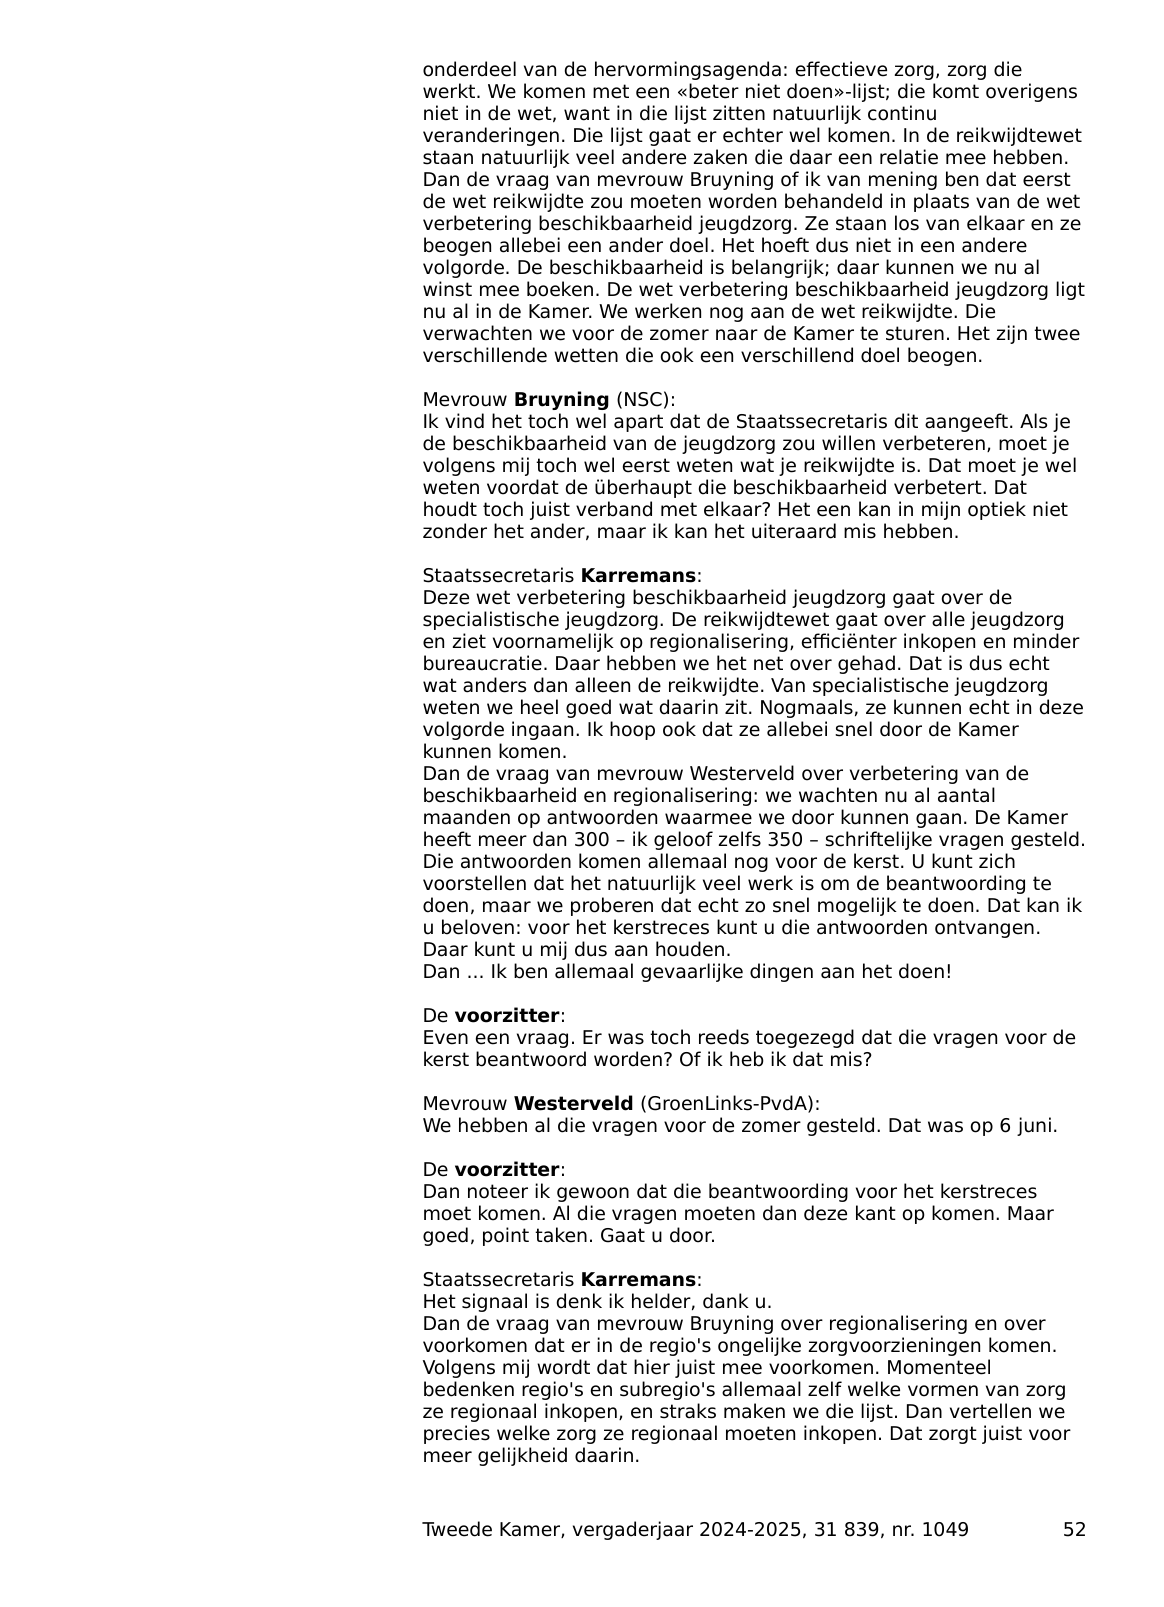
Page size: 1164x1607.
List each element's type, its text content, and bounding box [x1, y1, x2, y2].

text onderdeel van de hervormingsagenda: effectieve zorg, zorg die werkt. We komen met een «beter niet doen»-lijst; die komt overigens niet in de wet, want in die lijst zitten natuurlijk continu veranderingen. Die lijst gaat er echter wel komen. In de reikwijdtewet staan natuurlijk veel andere zaken die daar een relatie mee hebben. [422, 59, 1087, 169]
text Ik vind het toch wel apart dat de Staatssecretaris dit aangeeft. Als je de beschikbaarheid van de jeugdzorg zou willen verbeteren, moet je volgens mij toch wel eerst weten wat je reikwijdte is. Dat moet je wel weten voordat de überhaupt die beschikbaarheid verbetert. Dat houdt toch juist verband met elkaar? Het een kan in mijn optiek niet zonder het ander, maar ik kan het uiteraard mis hebben. [422, 411, 1087, 543]
text Even een vraag. Er was toch reeds toegezegd dat die vragen voor de kerst beantwoord worden? Of ik heb ik dat mis? [422, 1027, 1087, 1071]
text Mevrouw Westerveld (GroenLinks-PvdA): [422, 1093, 1087, 1115]
text De voorzitter: [422, 1159, 1087, 1181]
text We hebben al die vragen voor de zomer gesteld. Dat was op 6 juni. [422, 1115, 1087, 1137]
text Staatssecretaris Karremans: [422, 1269, 1087, 1291]
text Dan de vraag van mevrouw Bruyning of ik van mening ben dat eerst de wet reikwijdte zou moeten worden behandeld in plaats van de wet verbetering beschikbaarheid jeugdzorg. Ze staan los van elkaar en ze beogen allebei een ander doel. Het hoeft dus niet in een andere volgorde. De beschikbaarheid is belangrijk; daar kunnen we nu al winst mee boeken. De wet verbetering beschikbaarheid jeugdzorg ligt nu al in de Kamer. We werken nog aan de wet reikwijdte. Die verwachten we voor de zomer naar de Kamer te sturen. Het zijn twee verschillende wetten die ook een verschillend doel beogen. [422, 169, 1087, 367]
text Dan noteer ik gewoon dat die beantwoording voor het kerstreces moet komen. Al die vragen moeten dan deze kant op komen. Maar goed, point taken. Gaat u door. [422, 1181, 1087, 1247]
text Mevrouw Bruyning (NSC): [422, 389, 1087, 411]
text Deze wet verbetering beschikbaarheid jeugdzorg gaat over de specialistische jeugdzorg. De reikwijdtewet gaat over alle jeugdzorg en ziet voornamelijk op regionalisering, efficiënter inkopen en minder bureaucratie. Daar hebben we het net over gehad. Dat is dus echt wat anders dan alleen de reikwijdte. Van specialistische jeugdzorg weten we heel goed wat daarin zit. Nogmaals, ze kunnen echt in deze volgorde ingaan. Ik hoop ook dat ze allebei snel door de Kamer kunnen komen. [422, 587, 1087, 763]
text Dan ... Ik ben allemaal gevaarlijke dingen aan het doen! [422, 961, 1087, 983]
text Dan de vraag van mevrouw Bruyning over regionalisering en over voorkomen dat er in de regio's ongelijke zorgvoorzieningen komen. Volgens mij wordt dat hier juist mee voorkomen. Momenteel bedenken regio's en subregio's allemaal zelf welke vormen van zorg ze regionaal inkopen, en straks maken we die lijst. Dan vertellen we precies welke zorg ze regionaal moeten inkopen. Dat zorgt juist voor meer gelijkheid daarin. [422, 1313, 1087, 1467]
text Het signaal is denk ik helder, dank u. [422, 1291, 1087, 1313]
text Dan de vraag van mevrouw Westerveld over verbetering van de beschikbaarheid en regionalisering: we wachten nu al aantal maanden op antwoorden waarmee we door kunnen gaan. De Kamer heeft meer dan 300 – ik geloof zelfs 350 – schriftelijke vragen gesteld. Die antwoorden komen allemaal nog voor de kerst. U kunt zich voorstellen dat het natuurlijk veel werk is om de beantwoording te doen, maar we proberen dat echt zo snel mogelijk te doen. Dat kan ik u beloven: voor het kerstreces kunt u die antwoorden ontvangen. Daar kunt u mij dus aan houden. [422, 763, 1087, 961]
text Staatssecretaris Karremans: [422, 565, 1087, 587]
text De voorzitter: [422, 1005, 1087, 1027]
